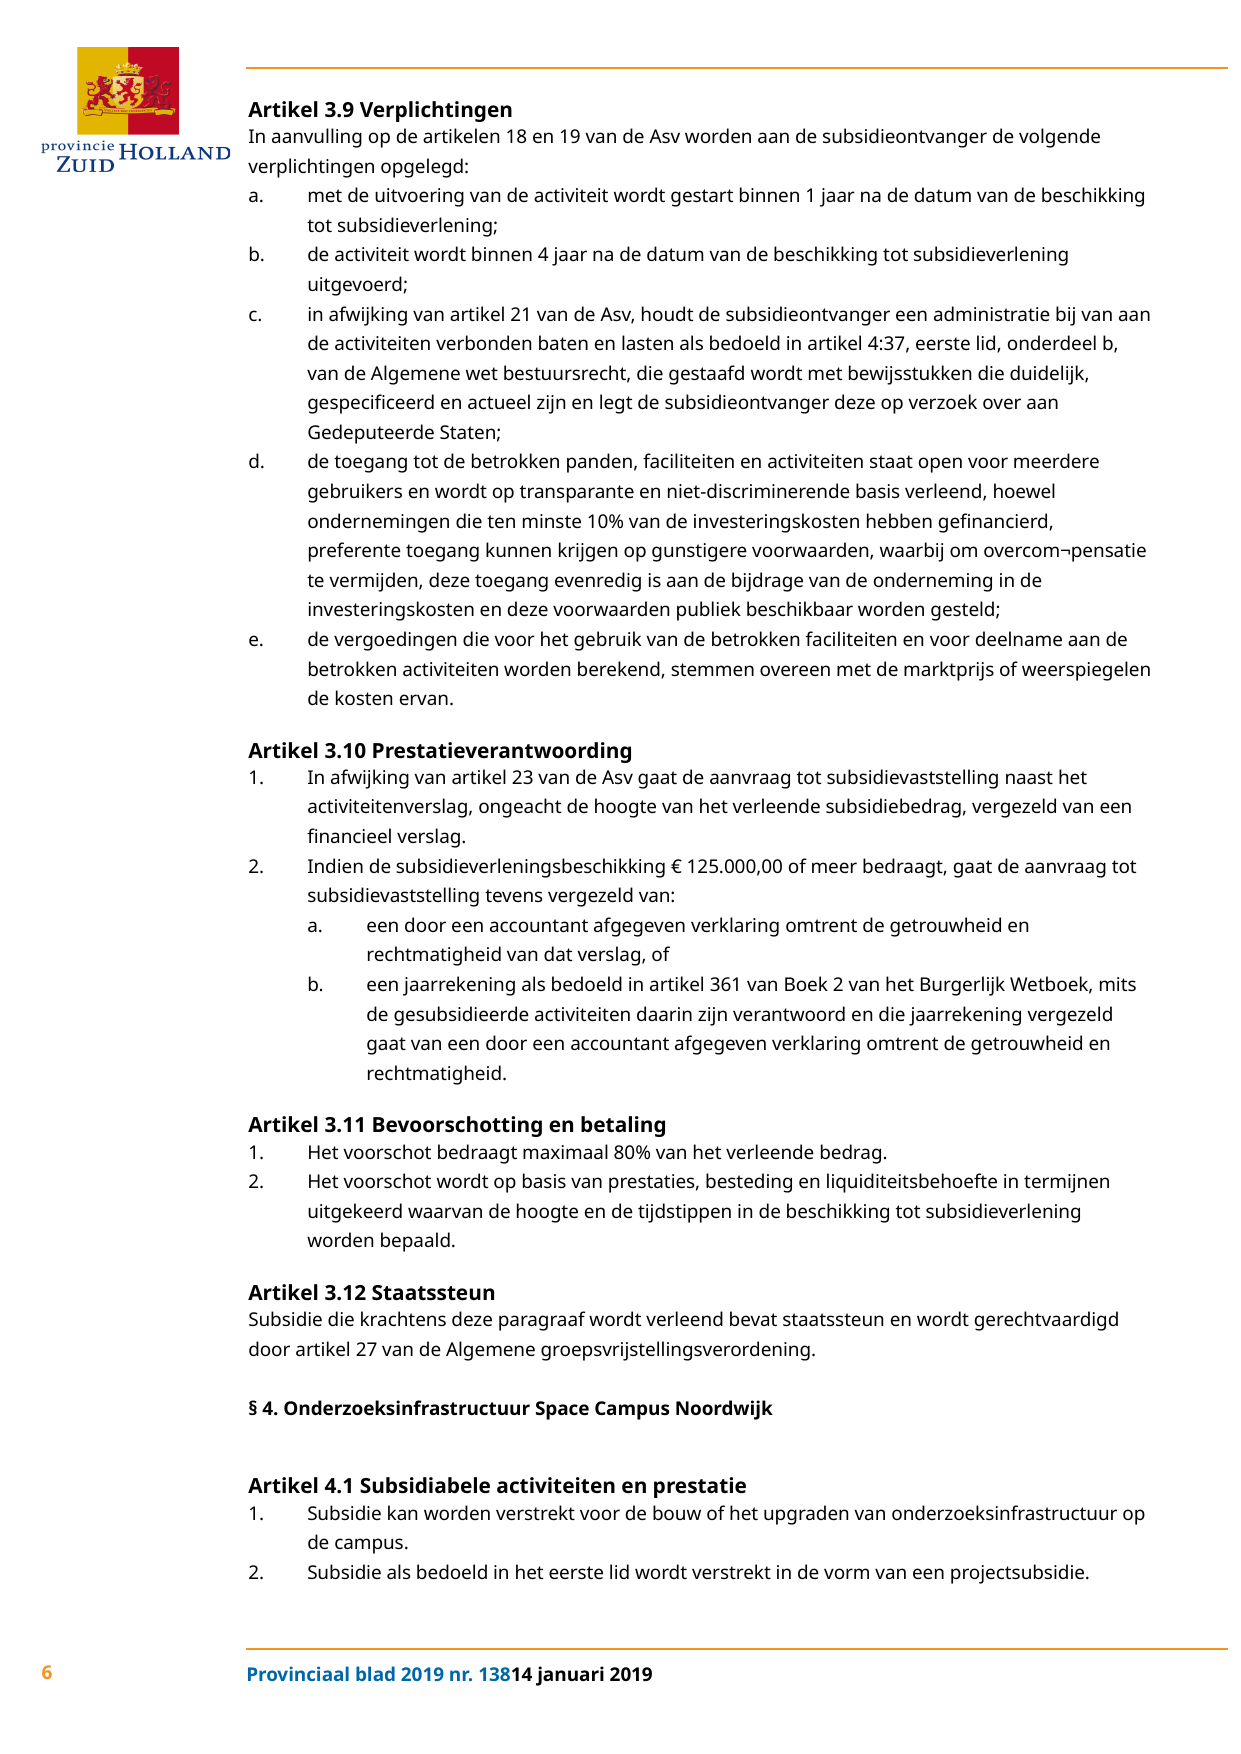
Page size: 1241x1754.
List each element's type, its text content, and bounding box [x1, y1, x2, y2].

text Artikel 3.12 Staatssteun [248, 1278, 1152, 1306]
text In aanvulling op de artikelen 18 en 19 van de Asv worden aan de subsidieontvanger de volgende verplichtingen opgelegd: [248, 123, 1152, 178]
list In afwijking van artikel 23 van de Asv gaat de aanvraag tot subsidievaststelling naast het activiteitenverslag, ongeacht de hoogte van het verleende subsidiebedrag, vergezeld van een financieel verslag. [248, 764, 1152, 849]
list Subsidie als bedoeld in het eerste lid wordt verstrekt in de vorm van een projectsubsidie. [248, 1559, 1152, 1585]
list de vergoedingen die voor het gebruik van de betrokken faciliteiten en voor deelname aan de betrokken activiteiten worden berekend, stemmen overeen met de marktprijs of weerspiegelen de kosten ervan. [248, 626, 1152, 711]
list Subsidie kan worden verstrekt voor de bouw of het upgraden van onderzoeksinfrastructuur op de campus. [248, 1500, 1152, 1555]
list de activiteit wordt binnen 4 jaar na de datum van de beschikking tot subsidieverlening uitgevoerd; [248, 242, 1152, 297]
text Artikel 4.1 Subsidiabele activiteiten en prestatie [248, 1471, 1152, 1500]
list een door een accountant afgegeven verklaring omtrent de getrouwheid en rechtmatigheid van dat verslag, of [307, 912, 1152, 967]
list Indien de subsidieverleningsbeschikking € 125.000,00 of meer bedraagt, gaat de aanvraag tot subsidievaststelling tevens vergezeld van: [248, 853, 1152, 908]
list de toegang tot de betrokken panden, faciliteiten en activiteiten staat open voor meerdere gebruikers en wordt op transparante en niet-discriminerende basis verleend, hoewel ondernemingen die ten minste 10% van de investeringskosten hebben gefinancierd, preferente toegang kunnen krijgen op gunstigere voorwaarden, waarbij om overcom¬pensatie te vermijden, deze toegang evenredig is aan de bijdrage van de onderneming in de investeringskosten en deze voorwaarden publiek beschikbaar worden gesteld; [248, 449, 1152, 622]
text Artikel 3.10 Prestatieverantwoording [248, 736, 1152, 764]
list Het voorschot wordt op basis van prestaties, besteding en liquiditeitsbehoefte in termijnen uitgekeerd waarvan de hoogte en de tijdstippen in de beschikking tot subsidieverlening worden bepaald. [248, 1168, 1152, 1253]
list met de uitvoering van de activiteit wordt gestart binnen 1 jaar na de datum van de beschikking tot subsidieverlening; [248, 182, 1152, 238]
text § 4. Onderzoeksinfrastructuur Space Campus Noordwijk [248, 1395, 1152, 1421]
text Artikel 3.9 Verplichtingen [248, 95, 1152, 123]
picture [41, 47, 231, 172]
list Het voorschot bedraagt maximaal 80% van het verleende bedrag. [248, 1139, 1152, 1164]
list een jaarrekening als bedoeld in artikel 361 van Boek 2 van het Burgerlijk Wetboek, mits de gesubsidieerde activiteiten daarin zijn verantwoord en die jaarrekening vergezeld gaat van een door een accountant afgegeven verklaring omtrent de getrouwheid en rechtmatigheid. [307, 971, 1152, 1086]
text Artikel 3.11 Bevoorschotting en betaling [248, 1110, 1152, 1139]
list in afwijking van artikel 21 van de Asv, houdt de subsidieontvanger een administratie bij van aan de activiteiten verbonden baten en lasten als bedoeld in artikel 4:37, eerste lid, onderdeel b, van de Algemene wet bestuursrecht, die gestaafd wordt met bewijsstukken die duidelijk, gespecificeerd en actueel zijn en legt de subsidieontvanger deze op verzoek over aan Gedeputeerde Staten; [248, 301, 1152, 445]
text Subsidie die krachtens deze paragraaf wordt verleend bevat staatssteun en wordt gerechtvaardigd door artikel 27 van de Algemene groepsvrijstellingsverordening. [248, 1306, 1152, 1362]
